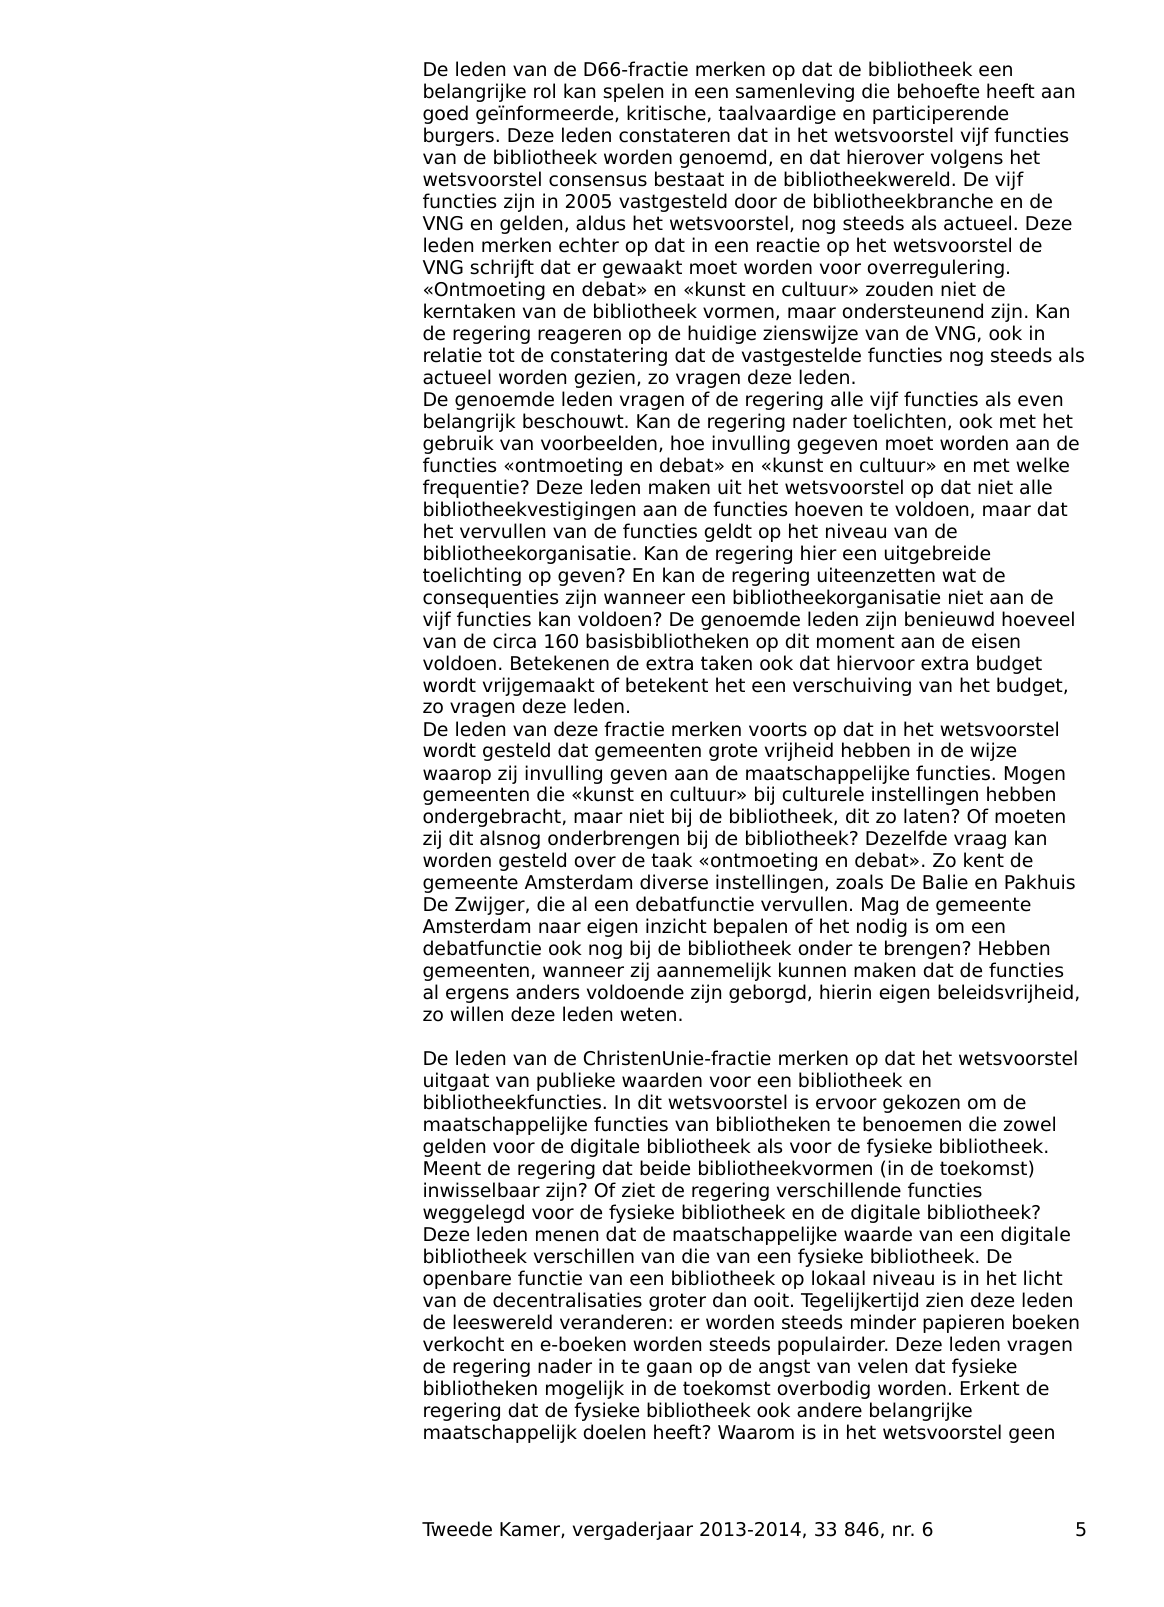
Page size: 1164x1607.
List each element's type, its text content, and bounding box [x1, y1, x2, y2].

text De leden van deze fractie merken voorts op dat in het wetsvoorstel wordt gesteld dat gemeenten grote vrijheid hebben in de wijze waarop zij invulling geven aan de maatschappelijke functies. Mogen gemeenten die «kunst en cultuur» bij culturele instellingen hebben ondergebracht, maar niet bij de bibliotheek, dit zo laten? Of moeten zij dit alsnog onderbrengen bij de bibliotheek? Dezelfde vraag kan worden gesteld over de taak «ontmoeting en debat». Zo kent de gemeente Amsterdam diverse instellingen, zoals De Balie en Pakhuis De Zwijger, die al een debatfunctie vervullen. Mag de gemeente Amsterdam naar eigen inzicht bepalen of het nodig is om een debatfunctie ook nog bij de bibliotheek onder te brengen? Hebben gemeenten, wanneer zij aannemelijk kunnen maken dat de functies al ergens anders voldoende zijn geborgd, hierin eigen beleidsvrijheid, zo willen deze leden weten. [422, 718, 1087, 1026]
text De genoemde leden vragen of de regering alle vijf functies als even belangrijk beschouwt. Kan de regering nader toelichten, ook met het gebruik van voorbeelden, hoe invulling gegeven moet worden aan de functies «ontmoeting en debat» en «kunst en cultuur» en met welke frequentie? Deze leden maken uit het wetsvoorstel op dat niet alle bibliotheekvestigingen aan de functies hoeven te voldoen, maar dat het vervullen van de functies geldt op het niveau van de bibliotheekorganisatie. Kan de regering hier een uitgebreide toelichting op geven? En kan de regering uiteenzetten wat de consequenties zijn wanneer een bibliotheekorganisatie niet aan de vijf functies kan voldoen? De genoemde leden zijn benieuwd hoeveel van de circa 160 basisbibliotheken op dit moment aan de eisen voldoen. Betekenen de extra taken ook dat hiervoor extra budget wordt vrijgemaakt of betekent het een verschuiving van het budget, zo vragen deze leden. [422, 389, 1087, 718]
text De leden van de D66-fractie merken op dat de bibliotheek een belangrijke rol kan spelen in een samenleving die behoefte heeft aan goed geïnformeerde, kritische, taalvaardige en participerende burgers. Deze leden constateren dat in het wetsvoorstel vijf functies van de bibliotheek worden genoemd, en dat hierover volgens het wetsvoorstel consensus bestaat in de bibliotheekwereld. De vijf functies zijn in 2005 vastgesteld door de bibliotheekbranche en de VNG en gelden, aldus het wetsvoorstel, nog steeds als actueel. Deze leden merken echter op dat in een reactie op het wetsvoorstel de VNG schrijft dat er gewaakt moet worden voor overregulering. «Ontmoeting en debat» en «kunst en cultuur» zouden niet de kerntaken van de bibliotheek vormen, maar ondersteunend zijn. Kan de regering reageren op de huidige zienswijze van de VNG, ook in relatie tot de constatering dat de vastgestelde functies nog steeds als actueel worden gezien, zo vragen deze leden. [422, 59, 1087, 389]
text De leden van de ChristenUnie-fractie merken op dat het wetsvoorstel uitgaat van publieke waarden voor een bibliotheek en bibliotheekfuncties. In dit wetsvoorstel is ervoor gekozen om de maatschappelijke functies van bibliotheken te benoemen die zowel gelden voor de digitale bibliotheek als voor de fysieke bibliotheek. Meent de regering dat beide bibliotheekvormen (in de toekomst) inwisselbaar zijn? Of ziet de regering verschillende functies weggelegd voor de fysieke bibliotheek en de digitale bibliotheek? Deze leden menen dat de maatschappelijke waarde van een digitale bibliotheek verschillen van die van een fysieke bibliotheek. De openbare functie van een bibliotheek op lokaal niveau is in het licht van de decentralisaties groter dan ooit. Tegelijkertijd zien deze leden de leeswereld veranderen: er worden steeds minder papieren boeken verkocht en e-boeken worden steeds populairder. Deze leden vragen de regering nader in te gaan op de angst van velen dat fysieke bibliotheken mogelijk in de toekomst overbodig worden. Erkent de regering dat de fysieke bibliotheek ook andere belangrijke maatschappelijk doelen heeft? Waarom is in het wetsvoorstel geen [422, 1048, 1087, 1444]
